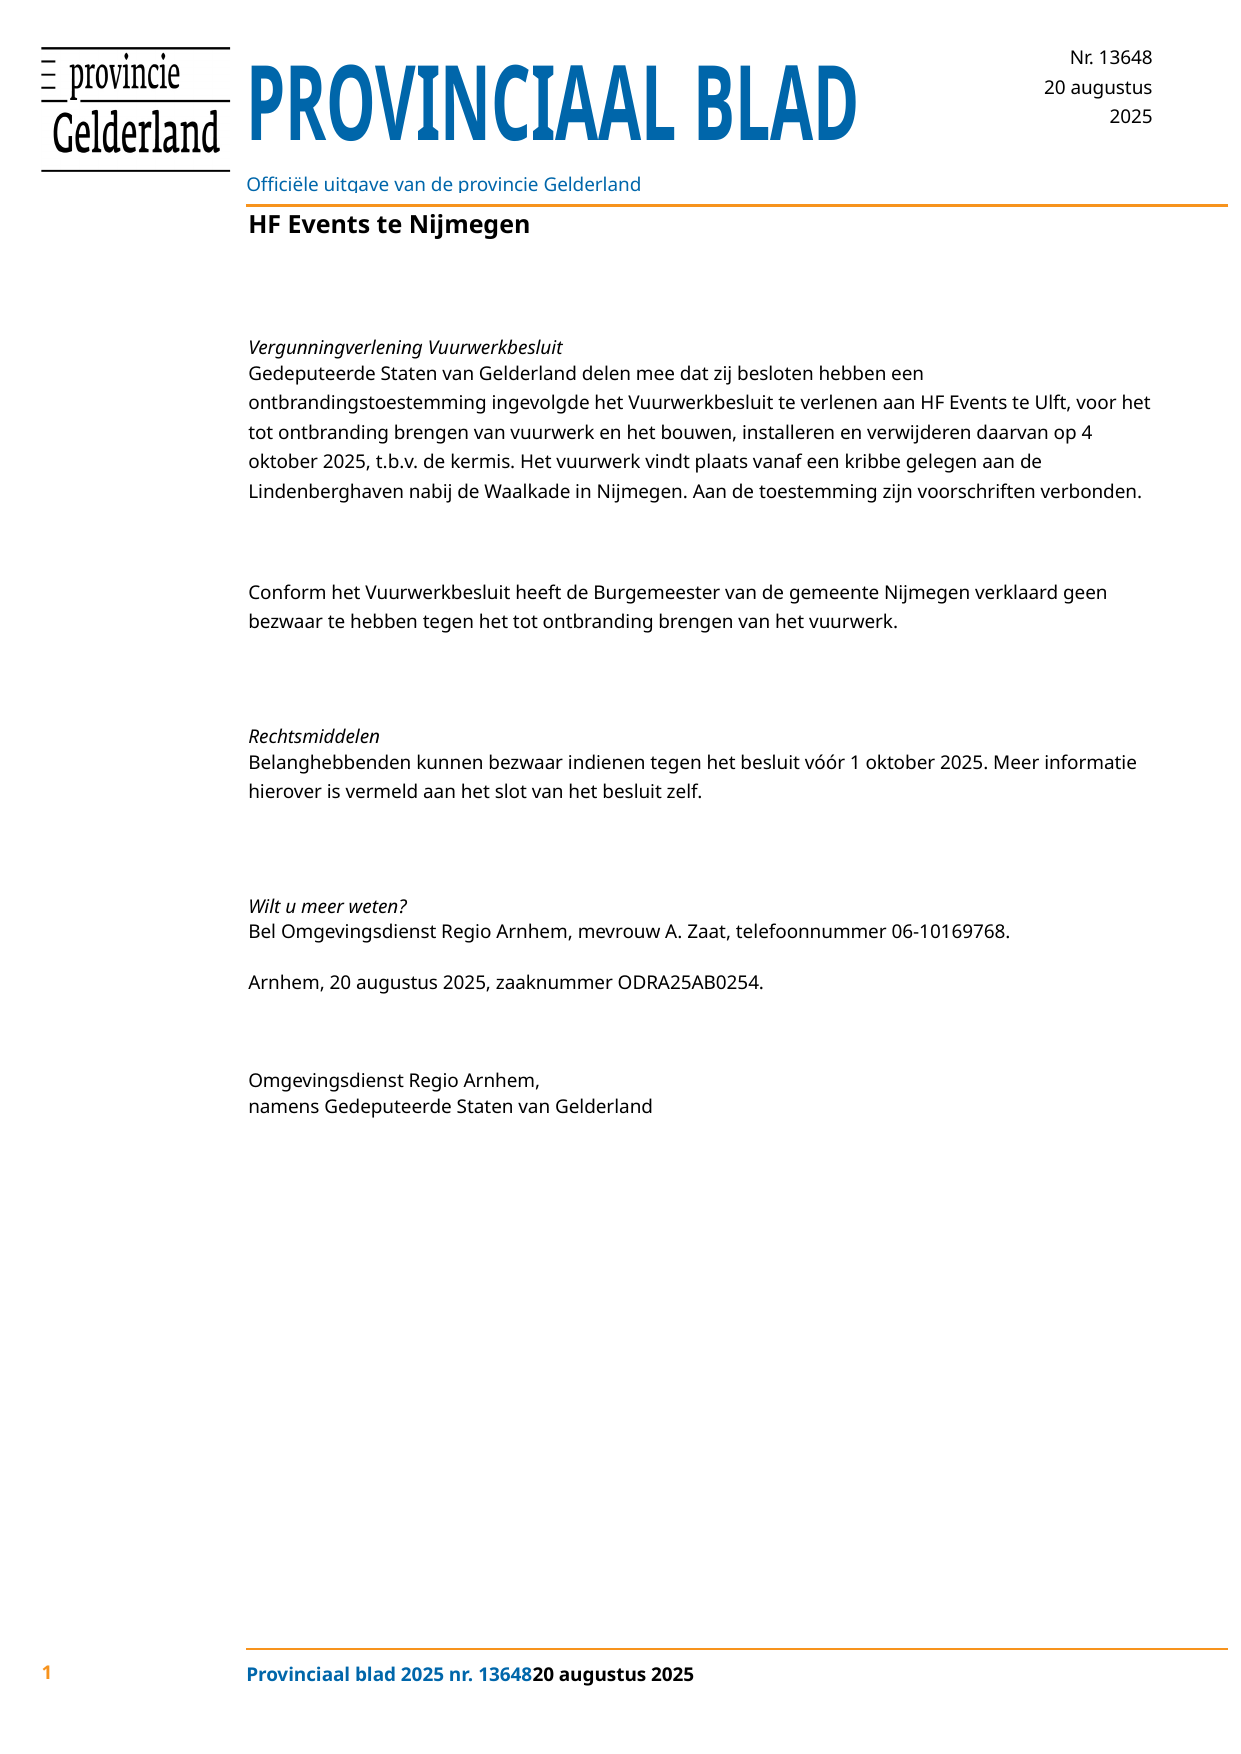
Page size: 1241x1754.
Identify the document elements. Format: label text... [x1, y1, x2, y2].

text Rechtsmiddelen [248, 723, 1152, 749]
text namens Gedeputeerde Staten van Gelderland [248, 1093, 1152, 1119]
text Belanghebbenden kunnen bezwaar indienen tegen het besluit vóór 1 oktober 2025. Meer informatie hierover is vermeld aan het slot van het besluit zelf. [248, 749, 1152, 804]
text Omgevingsdienst Regio Arnhem, [248, 1067, 1152, 1093]
text HF Events te Nijmegen [248, 207, 1152, 241]
picture [41, 47, 231, 172]
text Conform het Vuurwerkbesluit heeft de Burgemeester van de gemeente Nijmegen verklaard geen bezwaar te hebben tegen het tot ontbranding brengen van het vuurwerk. [248, 579, 1152, 634]
text Bel Omgevingsdienst Regio Arnhem, mevrouw A. Zaat, telefoonnummer 06-10169768. [248, 918, 1152, 944]
text Arnhem, 20 augustus 2025, zaaknummer ODRA25AB0254. [248, 969, 1152, 995]
text Gedeputeerde Staten van Gelderland delen mee dat zij besloten hebben een ontbrandingstoestemming ingevolgde het Vuurwerkbesluit te verlenen aan HF Events te Ulft, voor het tot ontbranding brengen van vuurwerk en het bouwen, installeren en verwijderen daarvan op 4 oktober 2025, t.b.v. de kermis. Het vuurwerk vindt plaats vanaf een kribbe gelegen aan de Lindenberghaven nabij de Waalkade in Nijmegen. Aan de toestemming zijn voorschriften verbonden. [248, 360, 1152, 504]
text Vergunningverlening Vuurwerkbesluit [248, 334, 1152, 360]
text Wilt u meer weten? [248, 893, 1152, 918]
